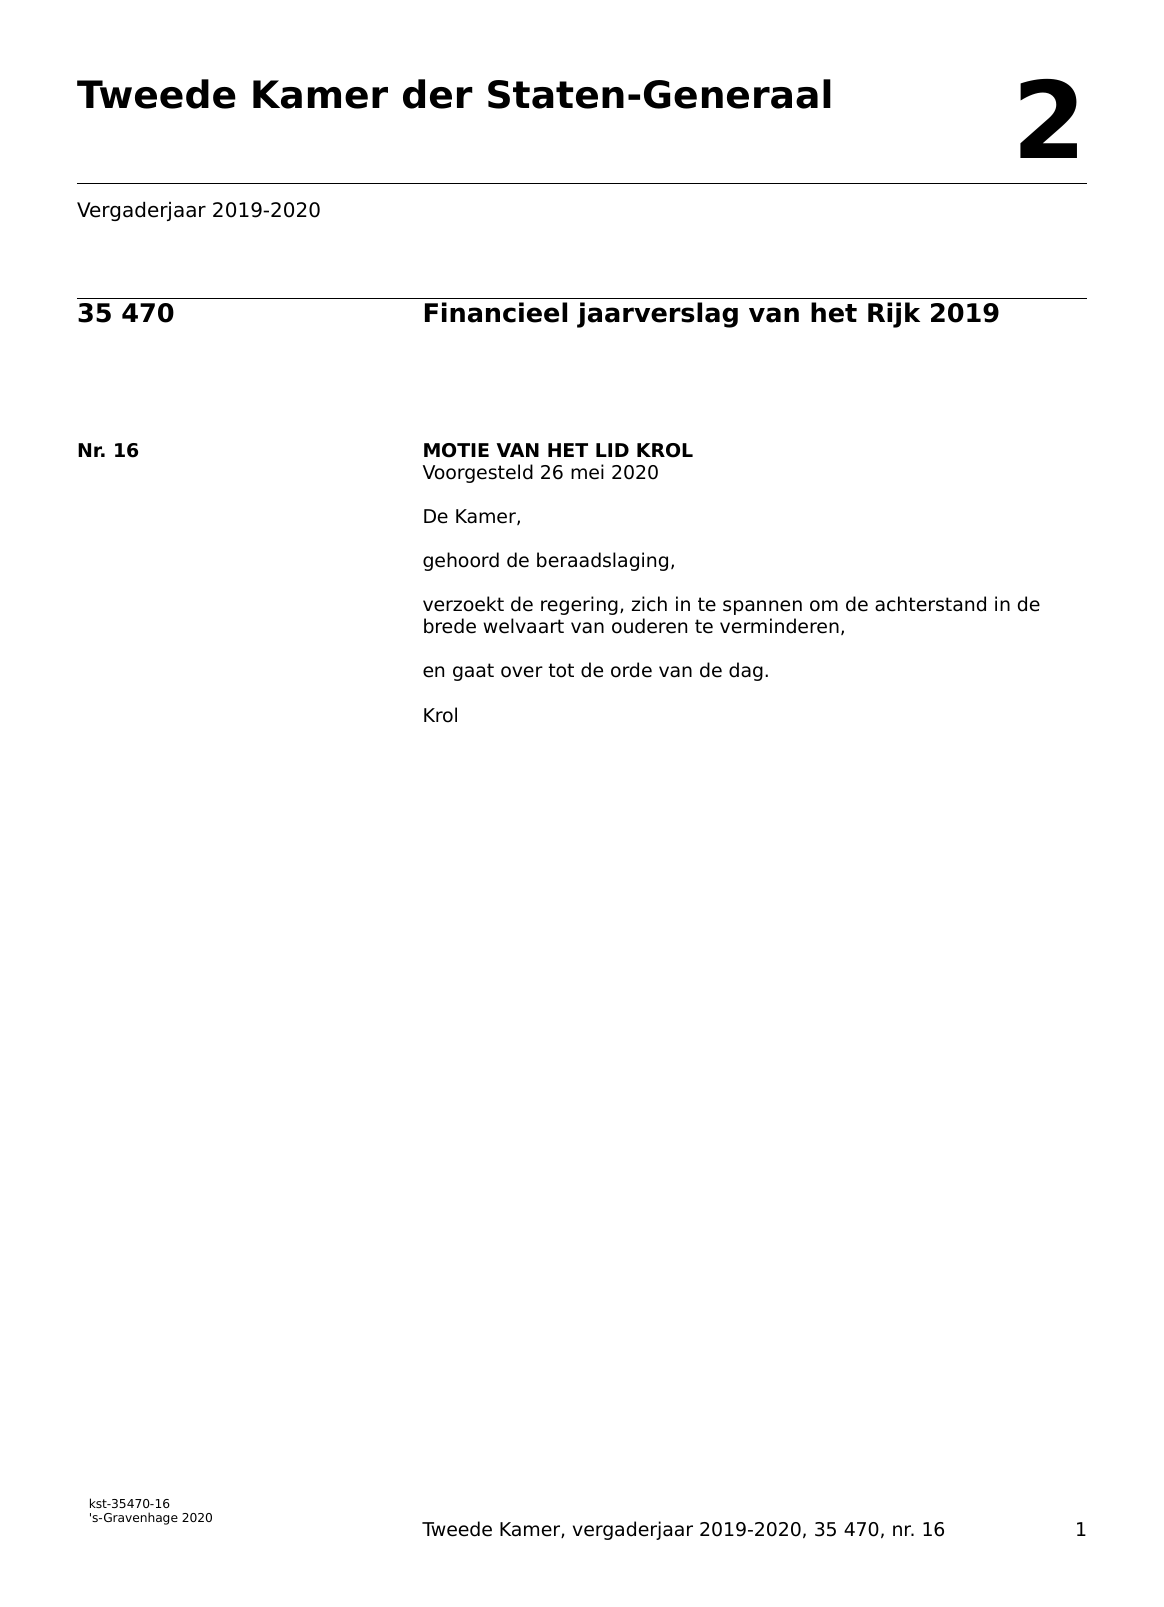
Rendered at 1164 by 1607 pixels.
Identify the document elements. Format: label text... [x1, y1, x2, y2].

subtitle 35 470 Financieel jaarverslag van het Rijk 2019 [77, 299, 1087, 329]
text De Kamer, [422, 506, 1087, 528]
text Krol [422, 704, 1087, 726]
text kst-35470-16 [88, 1497, 323, 1511]
text verzoekt de regering, zich in te spannen om de achterstand in de brede welvaart van ouderen te verminderen, [422, 594, 1087, 638]
text gehoord de beraadslaging, [422, 550, 1087, 572]
table_cell Vergaderjaar 2019-2020 [77, 184, 1087, 298]
text Voorgesteld 26 mei 2020 [422, 462, 1087, 484]
text 's-Gravenhage 2020 [88, 1511, 323, 1525]
subtitle Nr. 16 MOTIE VAN HET LID KROL [77, 440, 1087, 462]
table_header 2 [886, 59, 1087, 183]
text en gaat over tot de orde van de dag. [422, 660, 1087, 682]
table_header Tweede Kamer der Staten-Generaal [77, 59, 886, 183]
